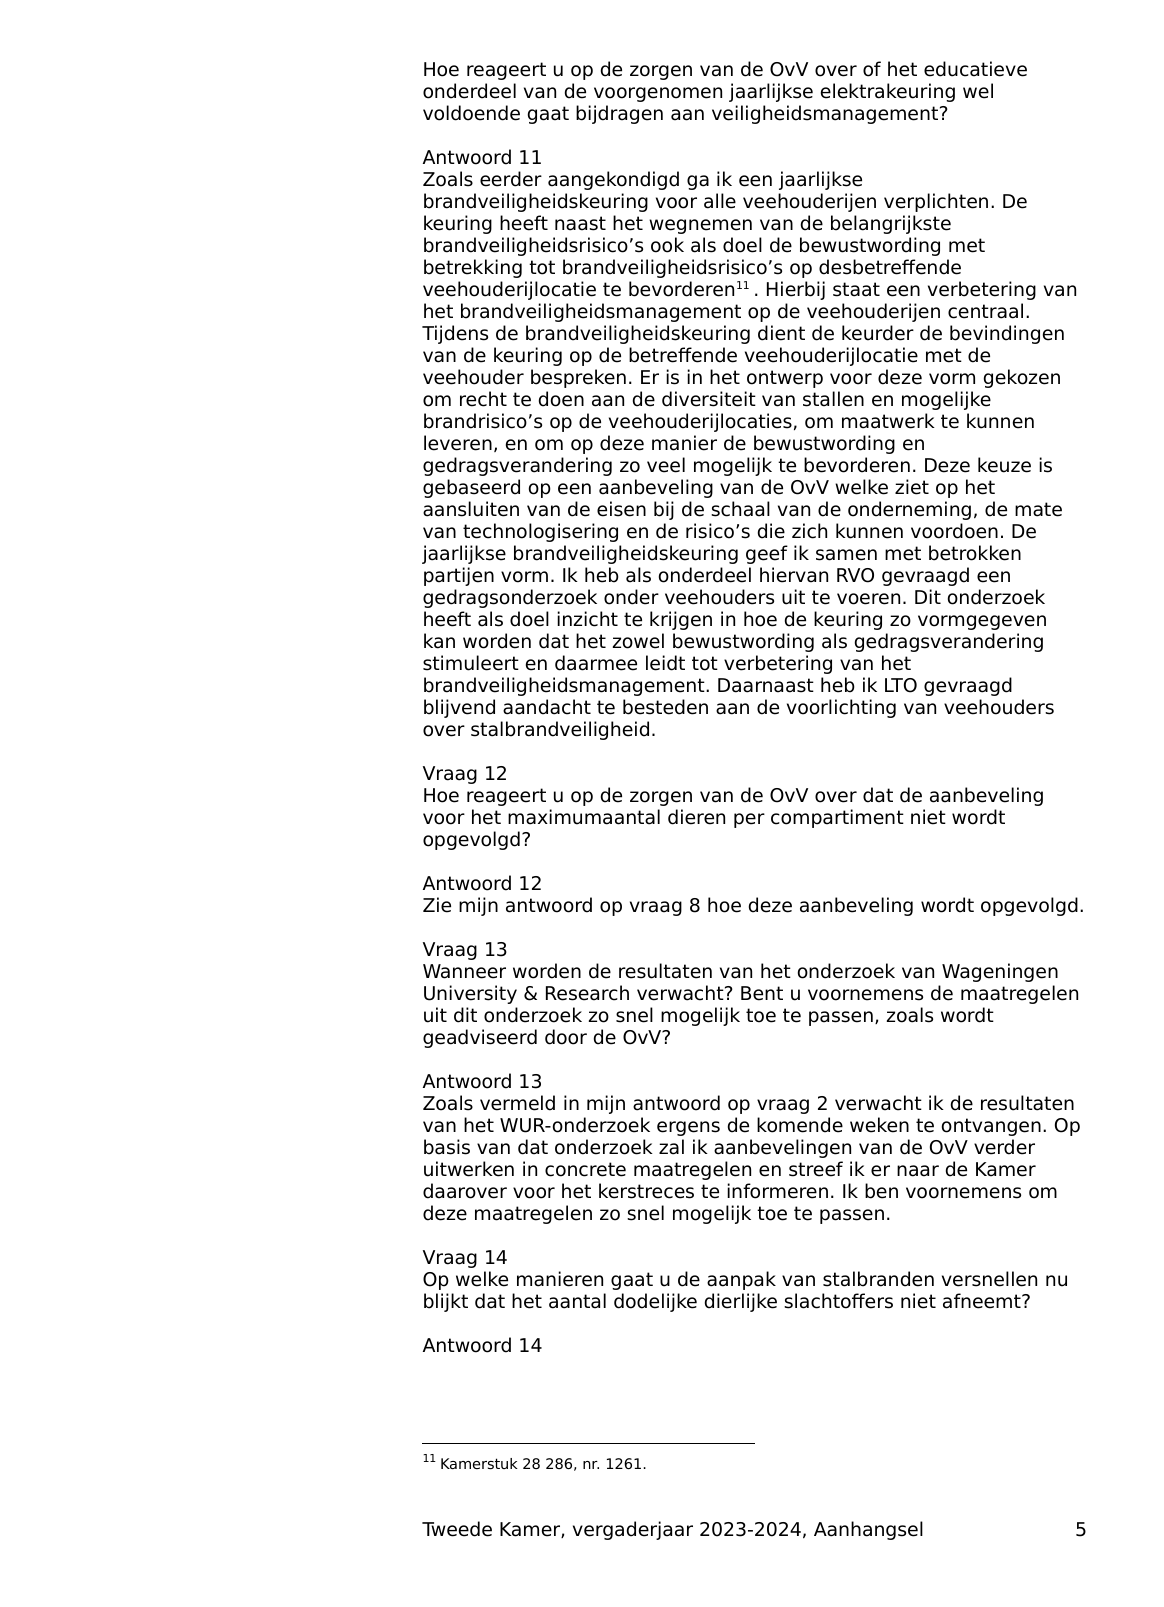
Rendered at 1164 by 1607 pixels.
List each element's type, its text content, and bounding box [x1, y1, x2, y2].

text Antwoord 14 [422, 1335, 1087, 1357]
text Hoe reageert u op de zorgen van de OvV over of het educatieve onderdeel van de voorgenomen jaarlijkse elektrakeuring wel voldoende gaat bijdragen aan veiligheidsmanagement? [422, 59, 1087, 125]
text Op welke manieren gaat u de aanpak van stalbranden versnellen nu blijkt dat het aantal dodelijke dierlijke slachtoffers niet afneemt? [422, 1269, 1087, 1313]
text Vraag 14 [422, 1247, 1087, 1269]
text Antwoord 12 [422, 873, 1087, 895]
text Antwoord 13 [422, 1071, 1087, 1093]
text Hoe reageert u op de zorgen van de OvV over dat de aanbeveling voor het maximumaantal dieren per compartiment niet wordt opgevolgd? [422, 785, 1087, 851]
text Wanneer worden de resultaten van het onderzoek van Wageningen University & Research verwacht? Bent u voornemens de maatregelen uit dit onderzoek zo snel mogelijk toe te passen, zoals wordt geadviseerd door de OvV? [422, 961, 1087, 1049]
text Zoals eerder aangekondigd ga ik een jaarlijkse brandveiligheidskeuring voor alle veehouderijen verplichten. De keuring heeft naast het wegnemen van de belangrijkste brandveiligheidsrisico’s ook als doel de bewustwording met betrekking tot brandveiligheidsrisico’s op desbetreffende veehouderijlocatie te bevorderen. Hierbij staat een verbetering van het brandveiligheidsmanagement op de veehouderijen centraal. Tijdens de brandveiligheidskeuring dient de keurder de bevindingen van de keuring op de betreffende veehouderijlocatie met de veehouder bespreken. Er is in het ontwerp voor deze vorm gekozen om recht te doen aan de diversiteit van stallen en mogelijke brandrisico’s op de veehouderijlocaties, om maatwerk te kunnen leveren, en om op deze manier de bewustwording en gedragsverandering zo veel mogelijk te bevorderen. Deze keuze is gebaseerd op een aanbeveling van de OvV welke ziet op het aansluiten van de eisen bij de schaal van de onderneming, de mate van technologisering en de risico’s die zich kunnen voordoen. De jaarlijkse brandveiligheidskeuring geef ik samen met betrokken partijen vorm. Ik heb als onderdeel hiervan RVO gevraagd een gedragsonderzoek onder veehouders uit te voeren. Dit onderzoek heeft als doel inzicht te krijgen in hoe de keuring zo vormgegeven kan worden dat het zowel bewustwording als gedragsverandering stimuleert en daarmee leidt tot verbetering van het brandveiligheidsmanagement. Daarnaast heb ik LTO gevraagd blijvend aandacht te besteden aan de voorlichting van veehouders over stalbrandveiligheid. [422, 169, 1087, 741]
text Antwoord 11 [422, 147, 1087, 169]
text Zie mijn antwoord op vraag 8 hoe deze aanbeveling wordt opgevolgd. [422, 895, 1087, 917]
text Vraag 13 [422, 939, 1087, 961]
text Vraag 12 [422, 763, 1087, 785]
text Zoals vermeld in mijn antwoord op vraag 2 verwacht ik de resultaten van het WUR-onderzoek ergens de komende weken te ontvangen. Op basis van dat onderzoek zal ik aanbevelingen van de OvV verder uitwerken in concrete maatregelen en streef ik er naar de Kamer daarover voor het kerstreces te informeren. Ik ben voornemens om deze maatregelen zo snel mogelijk toe te passen. [422, 1093, 1087, 1225]
text Kamerstuk 28 286, nr. 1261. [422, 1452, 1087, 1474]
